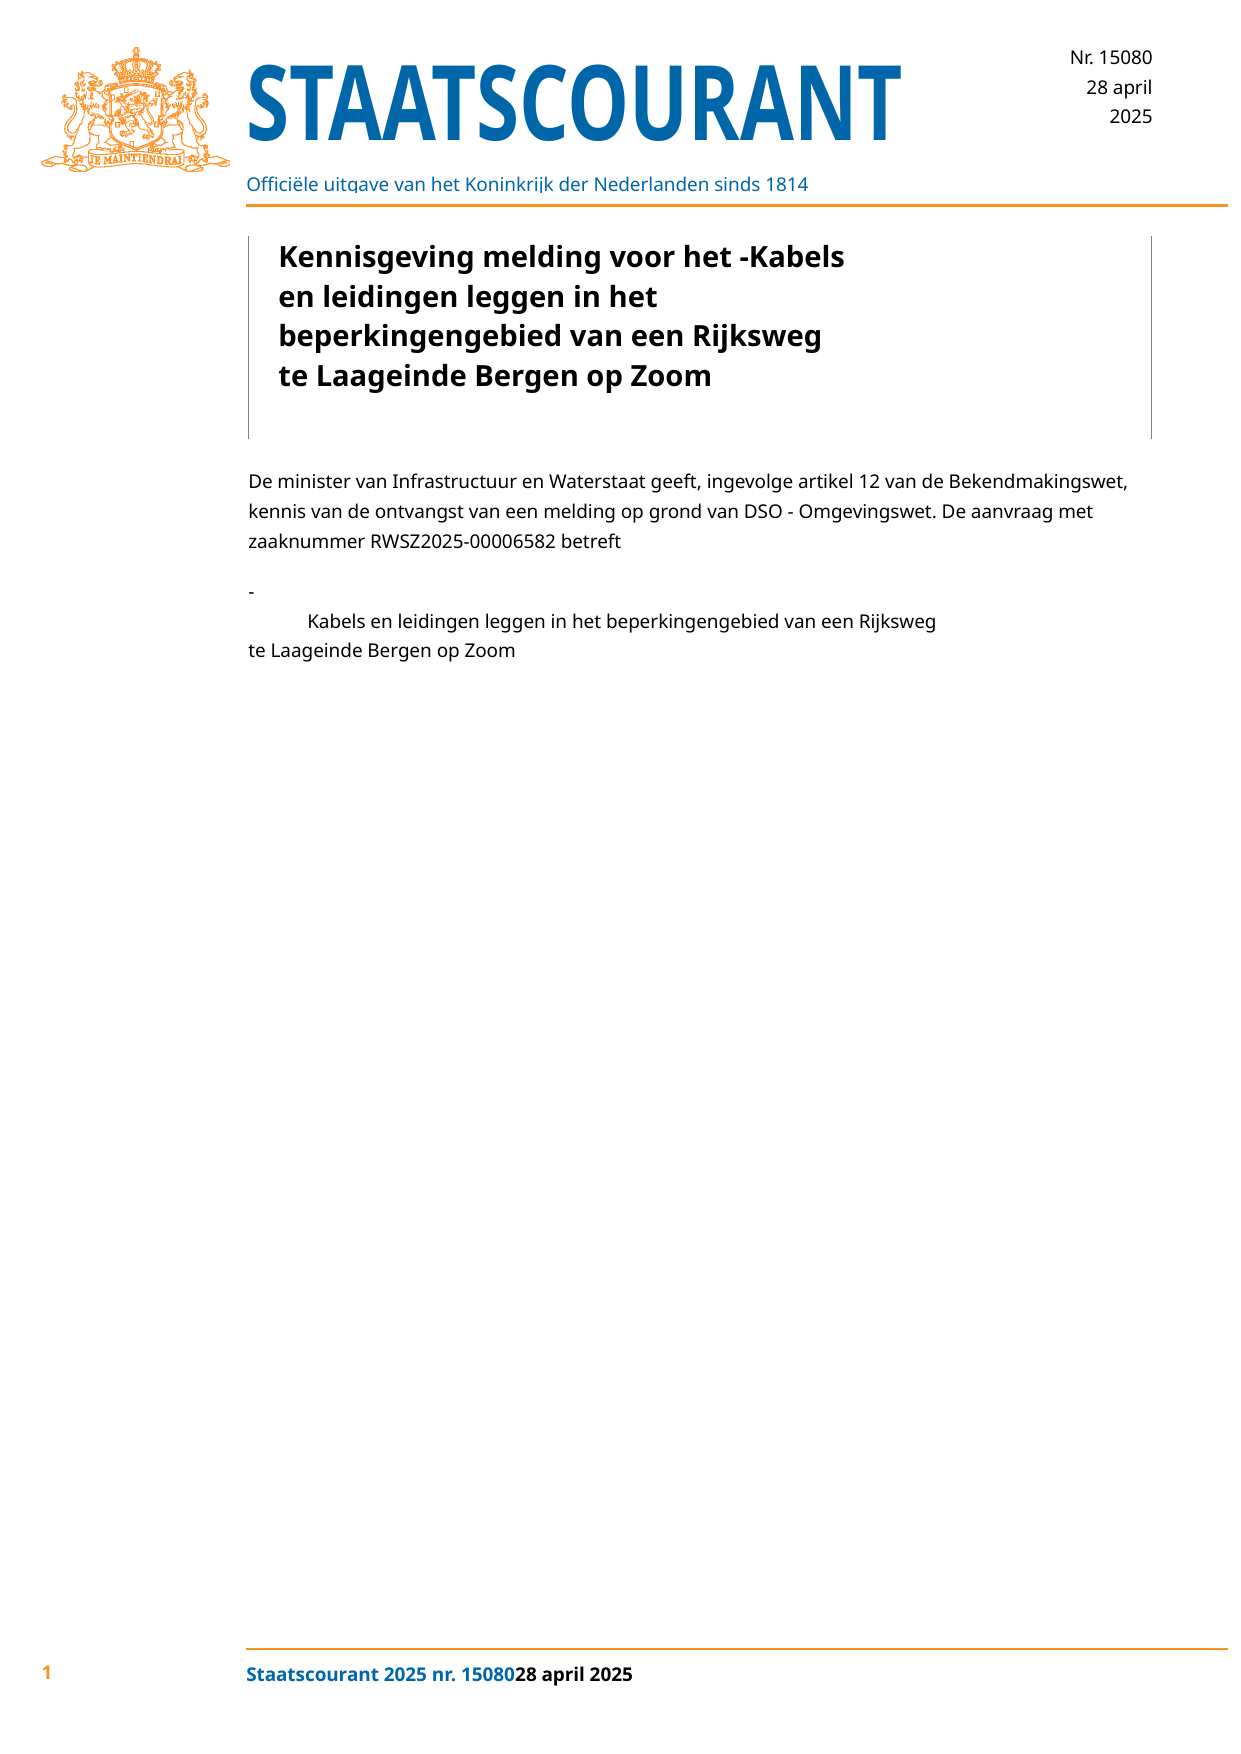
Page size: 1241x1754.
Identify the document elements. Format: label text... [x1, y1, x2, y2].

picture [41, 47, 231, 172]
table_header [850, 414, 1151, 439]
picture [912, 236, 1090, 414]
table_header [1090, 236, 1151, 413]
list Kabels en leidingen leggen in het beperkingengebied van een Rijksweg [248, 608, 1152, 633]
text te Laageinde Bergen op Zoom [248, 637, 1152, 663]
table_header [850, 236, 912, 413]
text De minister van Infrastructuur en Waterstaat geeft, ingevolge artikel 12 van de Bekendmakingswet, kennis van de ontvangst van een melding op grond van DSO - Omgevingswet. De aanvraag met zaaknummer RWSZ2025-00006582 betreft [248, 469, 1152, 553]
table_header Kennisgeving melding voor het -Kabels en leidingen leggen in het beperkingengebied van een Rijksweg te Laageinde Bergen op Zoom [249, 236, 850, 439]
